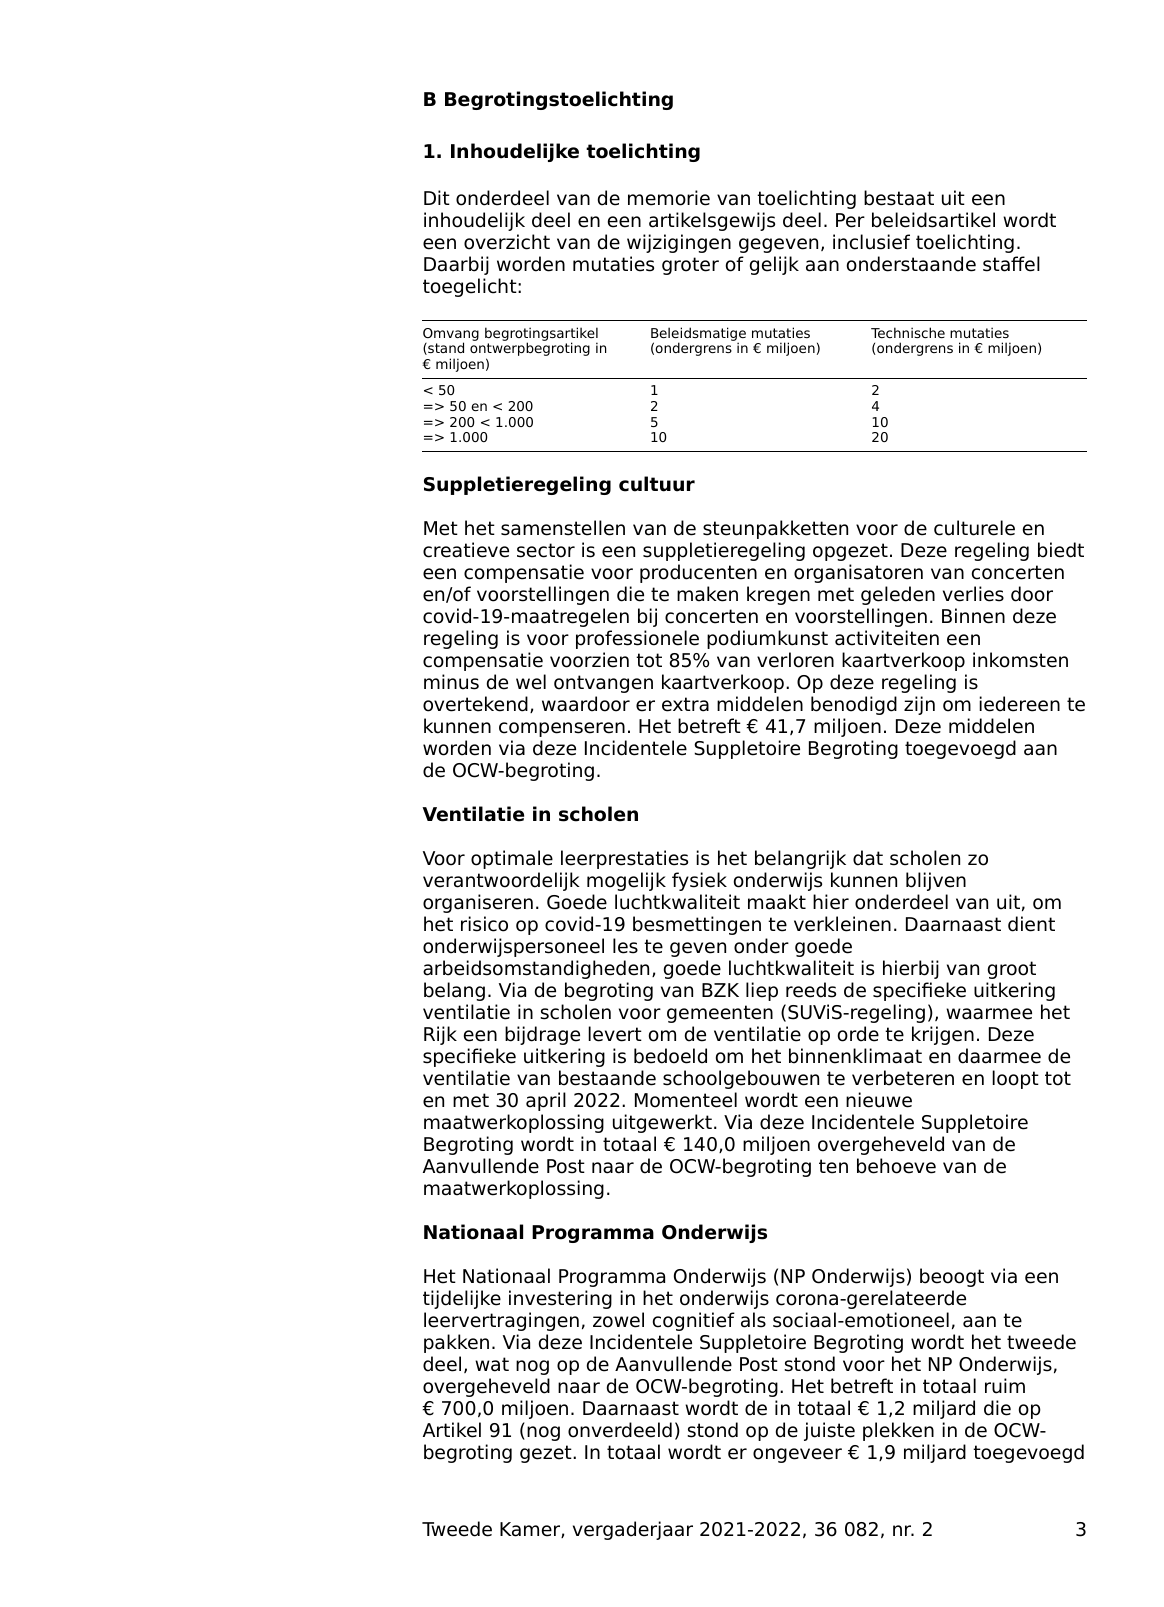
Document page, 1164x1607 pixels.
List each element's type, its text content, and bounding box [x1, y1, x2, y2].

table_cell => 50 en < 200 [422, 399, 644, 414]
text Met het samenstellen van de steunpakketten voor de culturele en creatieve sector is een suppletieregeling opgezet. Deze regeling biedt een compensatie voor producenten en organisatoren van concerten en/of voorstellingen die te maken kregen met geleden verlies door covid-19-maatregelen bij concerten en voorstellingen. Binnen deze regeling is voor professionele podiumkunst activiteiten een compensatie voorzien tot 85% van verloren kaartverkoop inkomsten minus de wel ontvangen kaartverkoop. Op deze regeling is overtekend, waardoor er extra middelen benodigd zijn om iedereen te kunnen compenseren. Het betreft € 41,7 miljoen. Deze middelen worden via deze Incidentele Suppletoire Begroting toegevoegd aan de OCW-begroting. [422, 518, 1087, 782]
subtitle B Begrotingstoelichting [422, 89, 1087, 111]
table_cell (ondergrens in € miljoen) [644, 341, 865, 377]
table_header Beleidsmatige mutaties [644, 321, 865, 341]
subtitle Suppletieregeling cultuur [422, 474, 1087, 496]
subtitle 1. Inhoudelijke toelichting [422, 141, 1087, 163]
table_cell (stand ontwerpbegroting in € miljoen) [422, 341, 644, 377]
table_cell => 200 < 1.000 [422, 415, 644, 430]
table_cell 1 [644, 379, 865, 399]
text Het Nationaal Programma Onderwijs (NP Onderwijs) beoogt via een tijdelijke investering in het onderwijs corona-gerelateerde leervertragingen, zowel cognitief als sociaal-emotioneel, aan te pakken. Via deze Incidentele Suppletoire Begroting wordt het tweede deel, wat nog op de Aanvullende Post stond voor het NP Onderwijs, overgeheveld naar de OCW-begroting. Het betreft in totaal ruim € 700,0 miljoen. Daarnaast wordt de in totaal € 1,2 miljard die op Artikel 91 (nog onverdeeld) stond op de juiste plekken in de OCW-begroting gezet. In totaal wordt er ongeveer € 1,9 miljard toegevoegd [422, 1266, 1087, 1464]
subtitle Nationaal Programma Onderwijs [422, 1222, 1087, 1244]
table_cell 2 [644, 399, 865, 414]
text Dit onderdeel van de memorie van toelichting bestaat uit een inhoudelijk deel en een artikelsgewijs deel. Per beleidsartikel wordt een overzicht van de wijzigingen gegeven, inclusief toelichting. Daarbij worden mutaties groter of gelijk aan onderstaande staffel toegelicht: [422, 188, 1087, 298]
table_cell 20 [865, 430, 1087, 451]
table_cell 10 [644, 430, 865, 451]
table_header Technische mutaties [865, 321, 1087, 341]
text Voor optimale leerprestaties is het belangrijk dat scholen zo verantwoordelijk mogelijk fysiek onderwijs kunnen blijven organiseren. Goede luchtkwaliteit maakt hier onderdeel van uit, om het risico op covid-19 besmettingen te verkleinen. Daarnaast dient onderwijspersoneel les te geven onder goede arbeidsomstandigheden, goede luchtkwaliteit is hierbij van groot belang. Via de begroting van BZK liep reeds de specifieke uitkering ventilatie in scholen voor gemeenten (SUViS-regeling), waarmee het Rijk een bijdrage levert om de ventilatie op orde te krijgen. Deze specifieke uitkering is bedoeld om het binnenklimaat en daarmee de ventilatie van bestaande schoolgebouwen te verbeteren en loopt tot en met 30 april 2022. Momenteel wordt een nieuwe maatwerkoplossing uitgewerkt. Via deze Incidentele Suppletoire Begroting wordt in totaal € 140,0 miljoen overgeheveld van de Aanvullende Post naar de OCW-begroting ten behoeve van de maatwerkoplossing. [422, 848, 1087, 1200]
table_cell (ondergrens in € miljoen) [865, 341, 1087, 377]
table_cell 5 [644, 415, 865, 430]
table_cell 10 [865, 415, 1087, 430]
table_cell => 1.000 [422, 430, 644, 451]
table_cell < 50 [422, 379, 644, 399]
table_header Omvang begrotingsartikel [422, 321, 644, 341]
table_cell 2 [865, 379, 1087, 399]
table_cell 4 [865, 399, 1087, 414]
subtitle Ventilatie in scholen [422, 804, 1087, 826]
